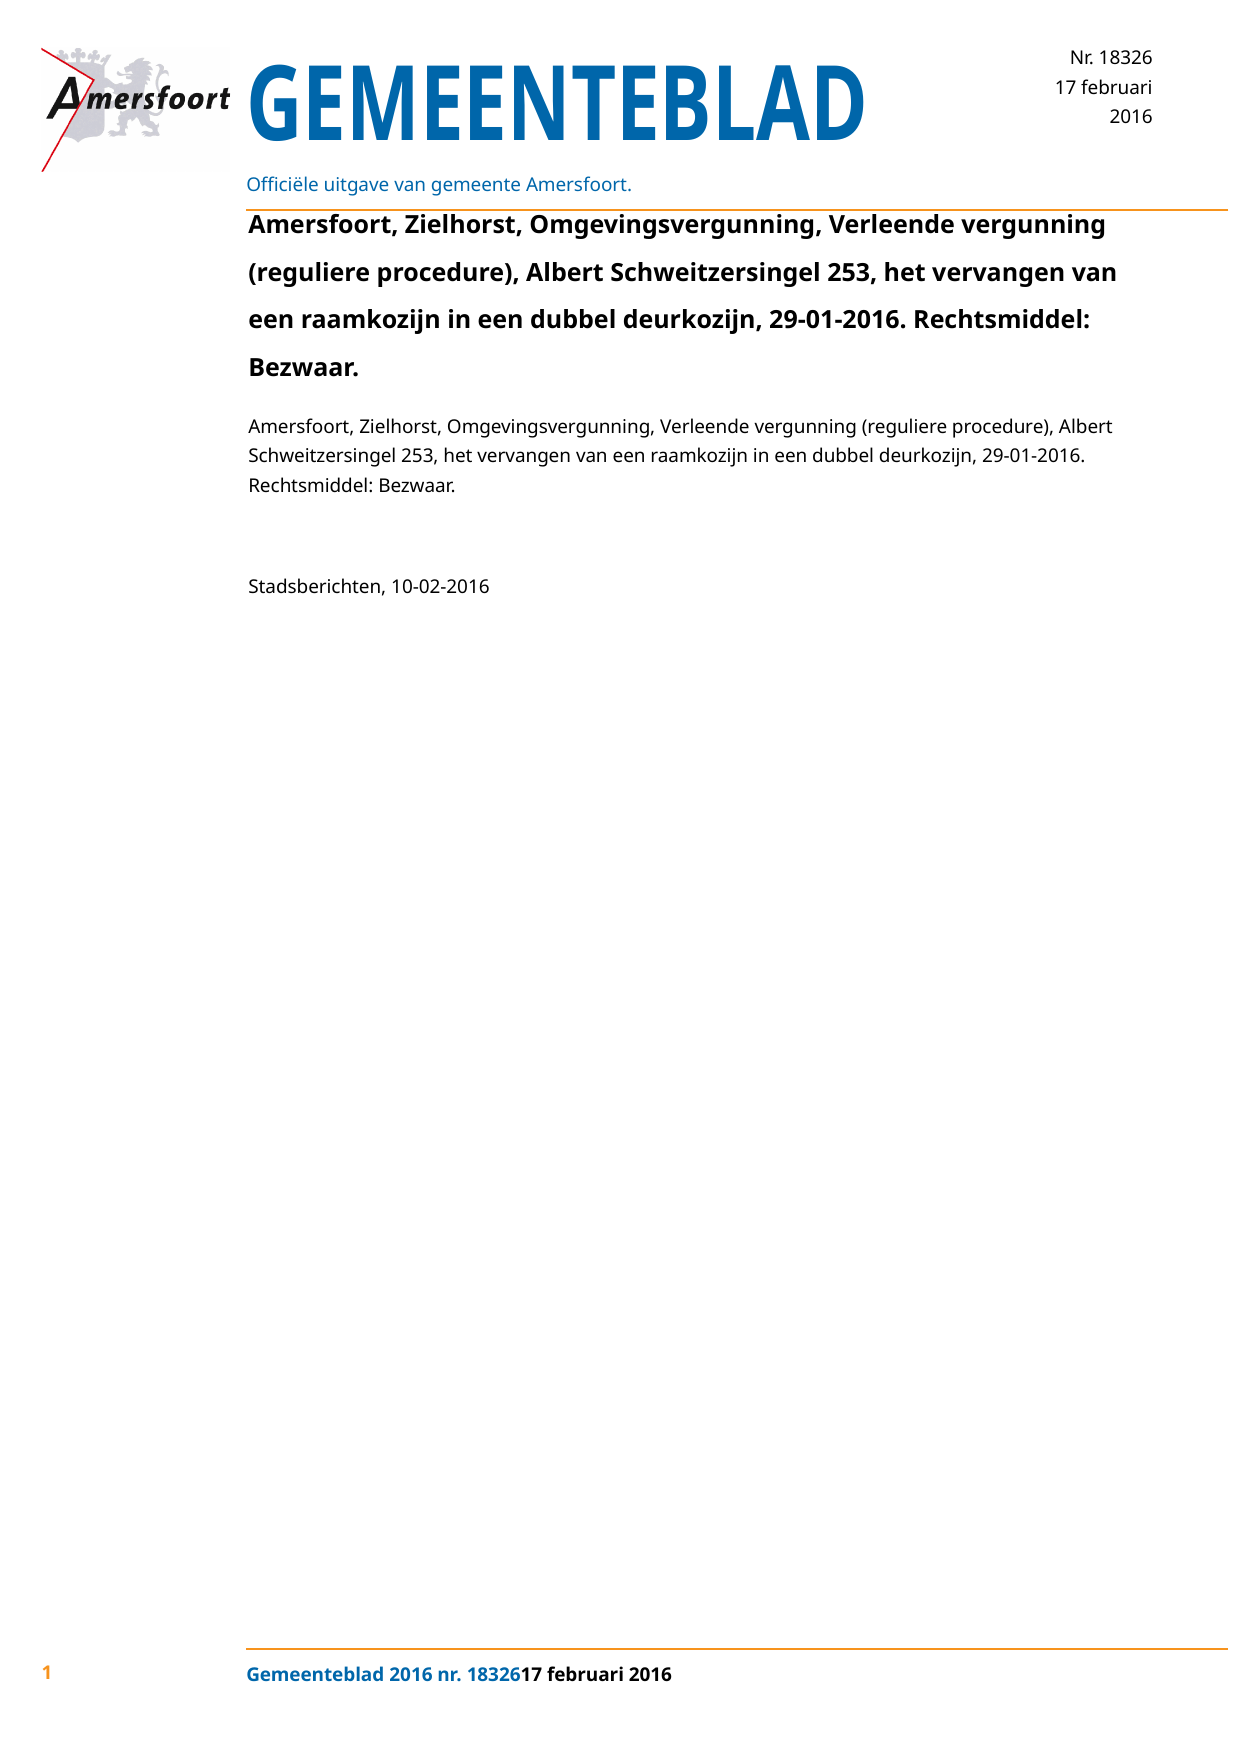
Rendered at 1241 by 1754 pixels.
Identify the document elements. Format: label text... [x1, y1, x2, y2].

picture [41, 47, 231, 172]
text Stadsberichten, 10-02-2016 [248, 573, 1152, 599]
text Amersfoort, Zielhorst, Omgevingsvergunning, Verleende vergunning (reguliere procedure), Albert Schweitzersingel 253, het vervangen van een raamkozijn in een dubbel deurkozijn, 29-01-2016. Rechtsmiddel: Bezwaar. [248, 413, 1152, 498]
text Amersfoort, Zielhorst, Omgevingsvergunning, Verleende vergunning (reguliere procedure), Albert Schweitzersingel 253, het vervangen van een raamkozijn in een dubbel deurkozijn, 29-01-2016. Rechtsmiddel: Bezwaar. [248, 211, 1152, 384]
